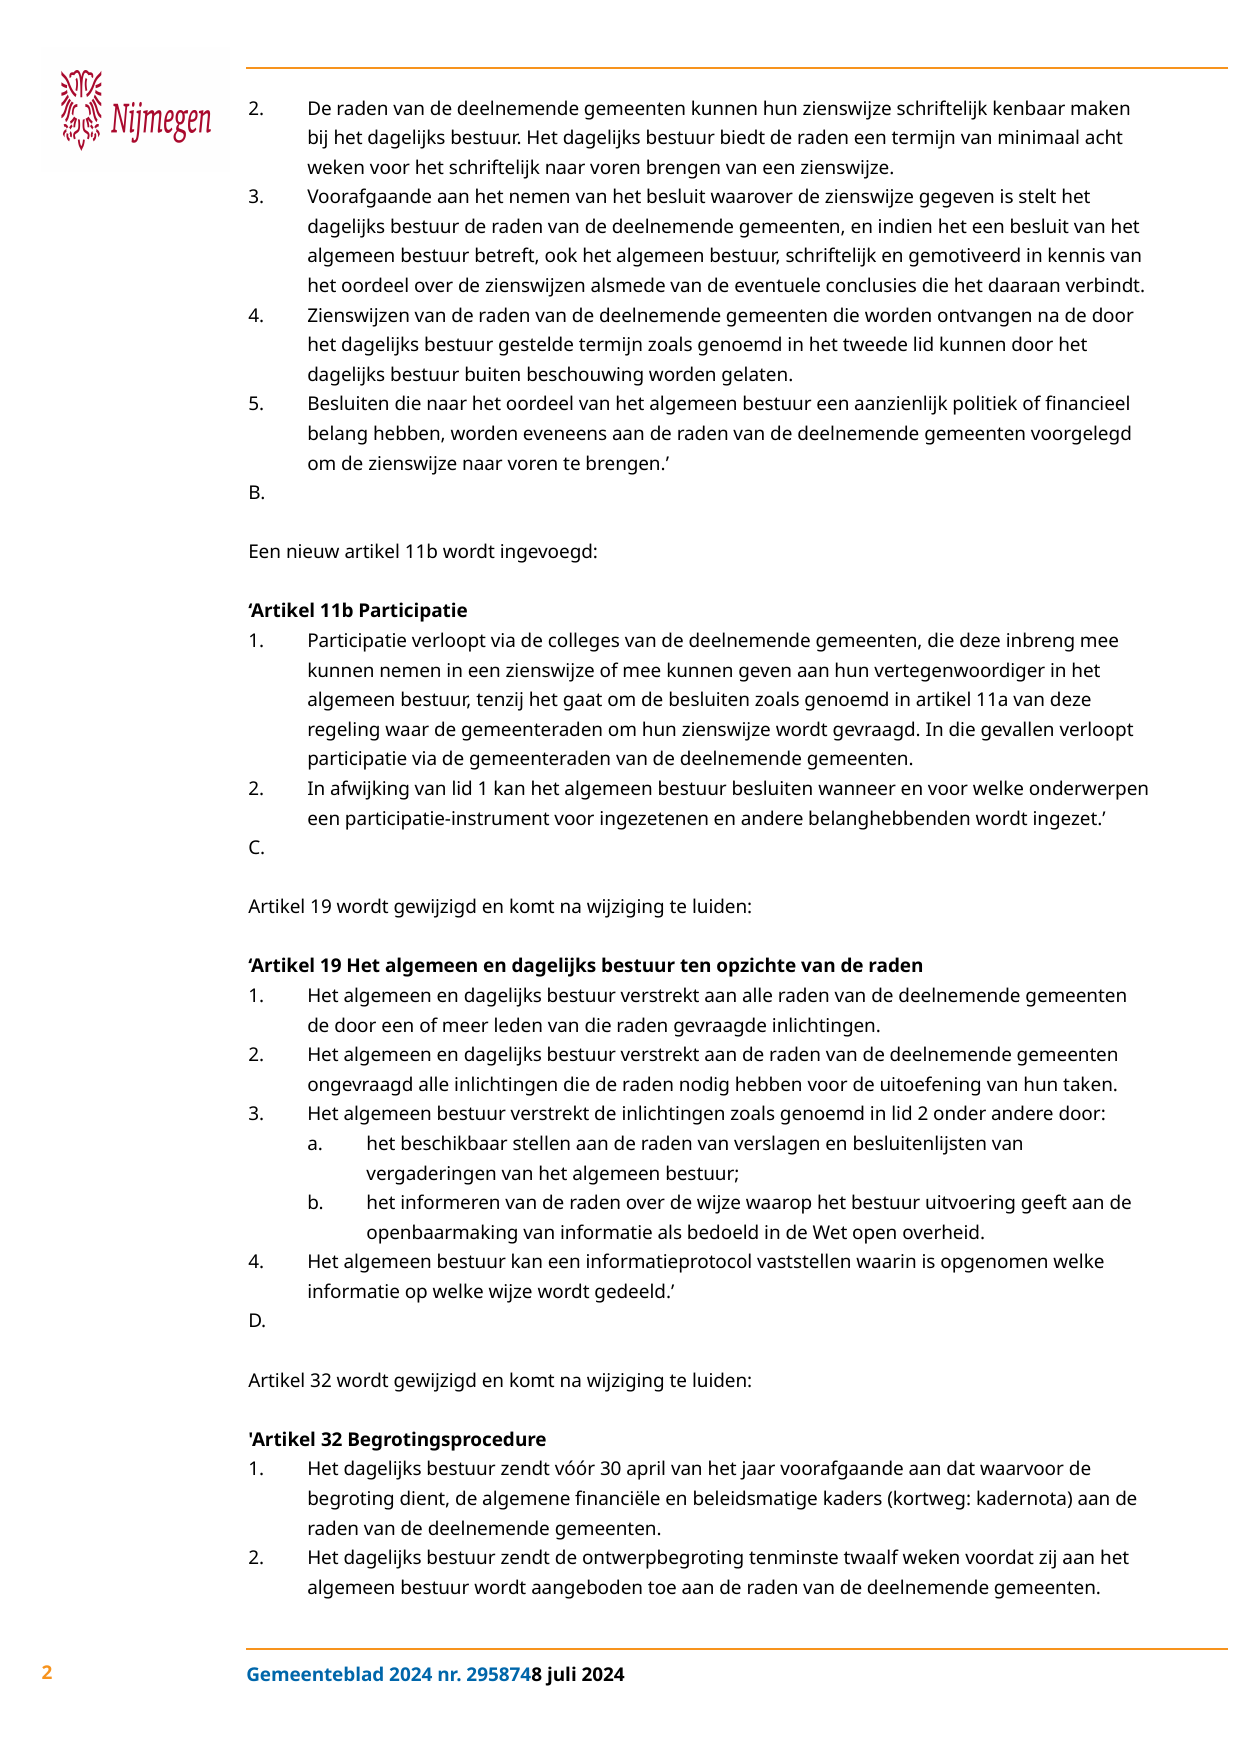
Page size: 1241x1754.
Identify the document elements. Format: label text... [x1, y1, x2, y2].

list het beschikbaar stellen aan de raden van verslagen en besluitenlijsten van vergaderingen van het algemeen bestuur; [307, 1130, 1152, 1186]
list Het dagelijks bestuur zendt vóór 30 april van het jaar voorafgaande aan dat waarvoor de begroting dient, de algemene financiële en beleidsmatige kaders (kortweg: kadernota) aan de raden van de deelnemende gemeenten. [248, 1456, 1152, 1541]
text 'Artikel 32 Begrotingsprocedure [248, 1426, 1152, 1452]
list Het dagelijks bestuur zendt de ontwerpbegroting tenminste twaalf weken voordat zij aan het algemeen bestuur wordt aangeboden toe aan de raden van de deelnemende gemeenten. [248, 1544, 1152, 1600]
list Het algemeen bestuur kan een informatieprotocol vaststellen waarin is opgenomen welke informatie op welke wijze wordt gedeeld.’ [248, 1248, 1152, 1304]
list Voorafgaande aan het nemen van het besluit waarover de zienswijze gegeven is stelt het dagelijks bestuur de raden van de deelnemende gemeenten, en indien het een besluit van het algemeen bestuur betreft, ook het algemeen bestuur, schriftelijk en gemotiveerd in kennis van het oordeel over de zienswijzen alsmede van de eventuele conclusies die het daaraan verbindt. [248, 183, 1152, 298]
text C. [248, 834, 1152, 860]
text ‘Artikel 11b Participatie [248, 598, 1152, 623]
text ‘Artikel 19 Het algemeen en dagelijks bestuur ten opzichte van de raden [248, 953, 1152, 978]
list Het algemeen en dagelijks bestuur verstrekt aan de raden van de deelnemende gemeenten ongevraagd alle inlichtingen die de raden nodig hebben voor de uitoefening van hun taken. [248, 1041, 1152, 1097]
text B. [248, 479, 1152, 505]
list Het algemeen en dagelijks bestuur verstrekt aan alle raden van de deelnemende gemeenten de door een of meer leden van die raden gevraagde inlichtingen. [248, 982, 1152, 1038]
picture [41, 47, 231, 172]
list het informeren van de raden over de wijze waarop het bestuur uitvoering geeft aan de openbaarmaking van informatie als bedoeld in de Wet open overheid. [307, 1189, 1152, 1245]
list Het algemeen bestuur verstrekt de inlichtingen zoals genoemd in lid 2 onder andere door: [248, 1101, 1152, 1126]
list Besluiten die naar het oordeel van het algemeen bestuur een aanzienlijk politiek of financieel belang hebben, worden eveneens aan de raden van de deelnemende gemeenten voorgelegd om de zienswijze naar voren te brengen.’ [248, 391, 1152, 476]
text Artikel 19 wordt gewijzigd en komt na wijziging te luiden: [248, 893, 1152, 919]
list In afwijking van lid 1 kan het algemeen bestuur besluiten wanneer en voor welke onderwerpen een participatie-instrument voor ingezetenen en andere belanghebbenden wordt ingezet.’ [248, 775, 1152, 831]
list Participatie verloopt via de colleges van de deelnemende gemeenten, die deze inbreng mee kunnen nemen in een zienswijze of mee kunnen geven aan hun vertegenwoordiger in het algemeen bestuur, tenzij het gaat om de besluiten zoals genoemd in artikel 11a van deze regeling waar de gemeenteraden om hun zienswijze wordt gevraagd. In die gevallen verloopt participatie via de gemeenteraden van de deelnemende gemeenten. [248, 627, 1152, 771]
text Een nieuw artikel 11b wordt ingevoegd: [248, 538, 1152, 564]
text D. [248, 1308, 1152, 1333]
list De raden van de deelnemende gemeenten kunnen hun zienswijze schriftelijk kenbaar maken bij het dagelijks bestuur. Het dagelijks bestuur biedt de raden een termijn van minimaal acht weken voor het schriftelijk naar voren brengen van een zienswijze. [248, 95, 1152, 180]
text Artikel 32 wordt gewijzigd en komt na wijziging te luiden: [248, 1367, 1152, 1393]
list Zienswijzen van de raden van de deelnemende gemeenten die worden ontvangen na de door het dagelijks bestuur gestelde termijn zoals genoemd in het tweede lid kunnen door het dagelijks bestuur buiten beschouwing worden gelaten. [248, 302, 1152, 387]
